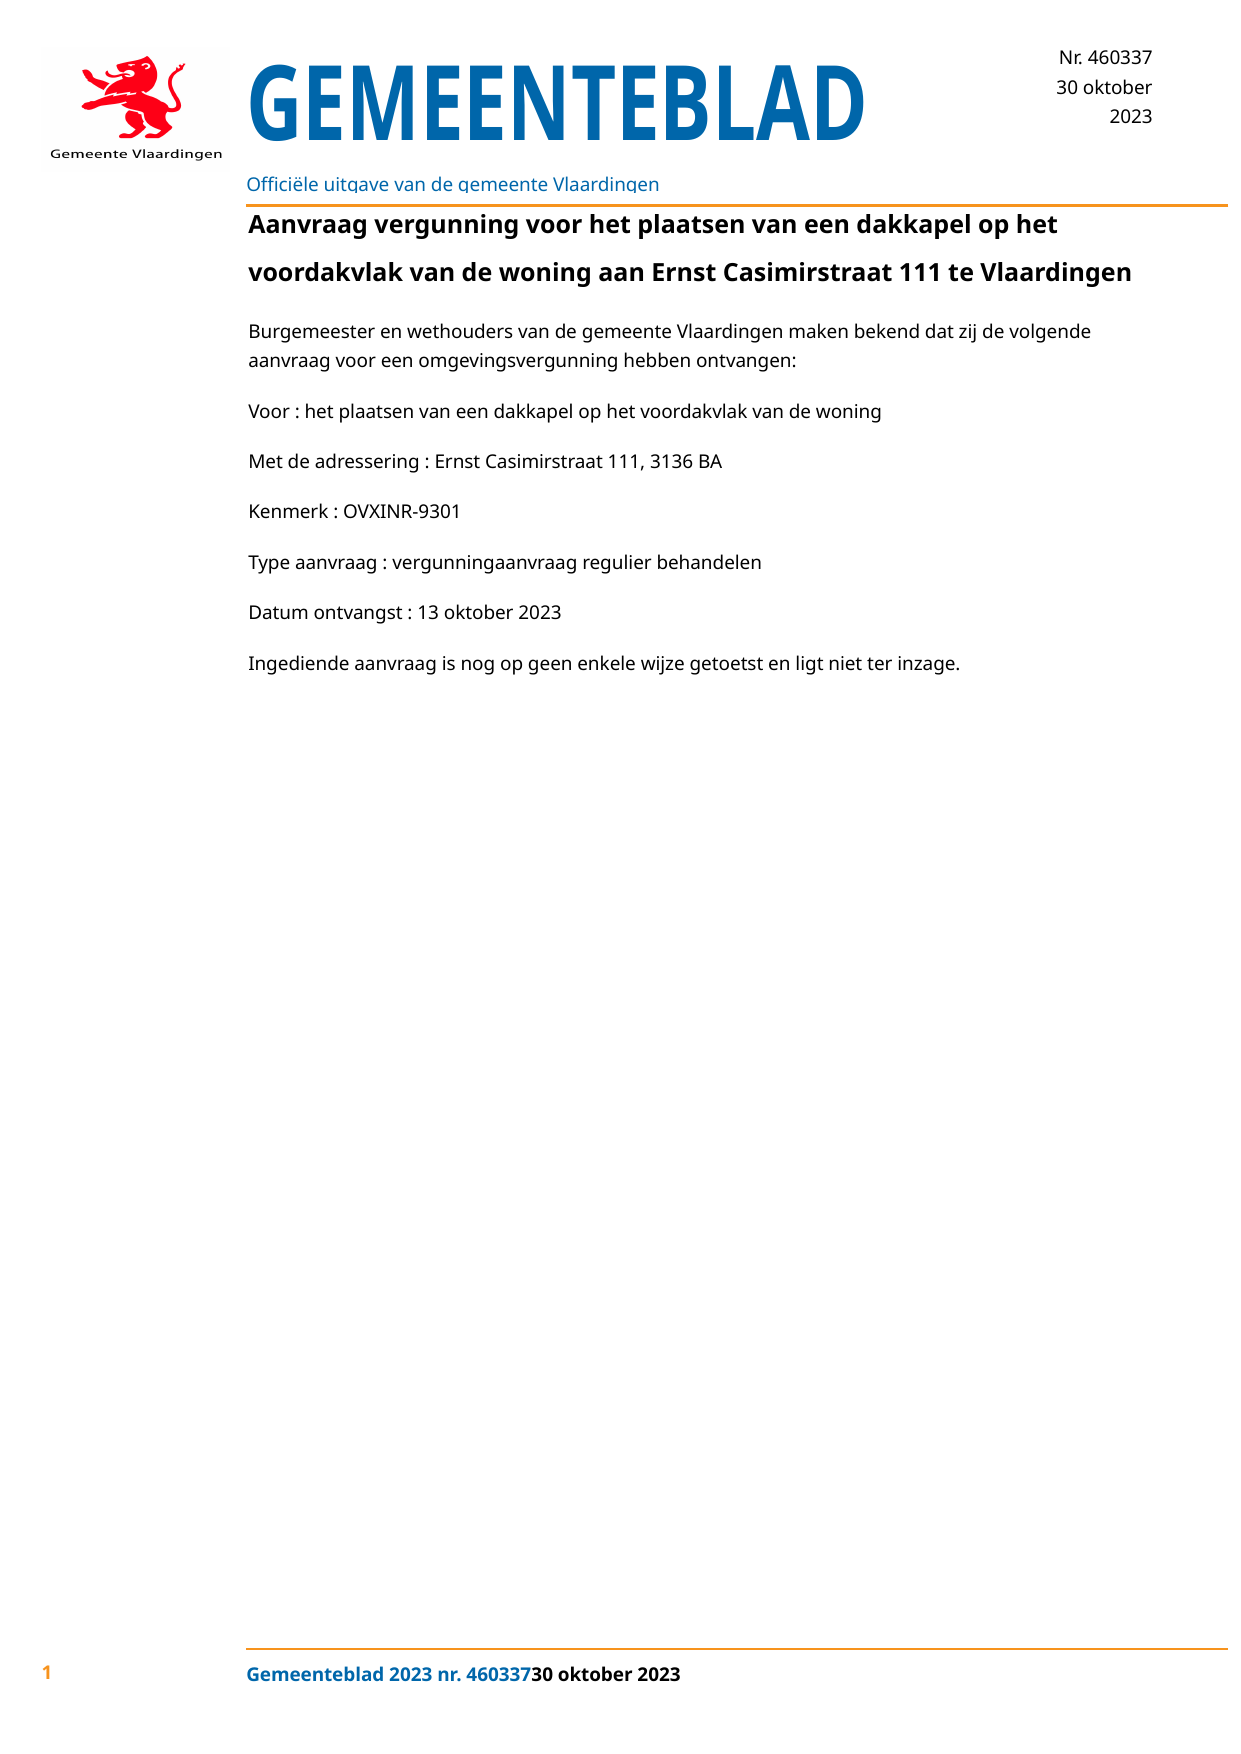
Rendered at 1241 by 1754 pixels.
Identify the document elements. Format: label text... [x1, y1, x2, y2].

text Met de adressering : Ernst Casimirstraat 111, 3136 BA [248, 448, 1152, 474]
text Ingediende aanvraag is nog op geen enkele wijze getoetst en ligt niet ter inzage. [248, 650, 1152, 676]
text Type aanvraag : vergunningaanvraag regulier behandelen [248, 549, 1152, 575]
text Aanvraag vergunning voor het plaatsen van een dakkapel op het voordakvlak van de woning aan Ernst Casimirstraat 111 te Vlaardingen [248, 207, 1152, 288]
text Voor : het plaatsen van een dakkapel op het voordakvlak van de woning [248, 398, 1152, 424]
text Burgemeester en wethouders van de gemeente Vlaardingen maken bekend dat zij de volgende aanvraag voor een omgevingsvergunning hebben ontvangen: [248, 318, 1152, 373]
text Datum ontvangst : 13 oktober 2023 [248, 599, 1152, 625]
text Kenmerk : OVXINR-9301 [248, 499, 1152, 524]
picture [41, 47, 231, 172]
